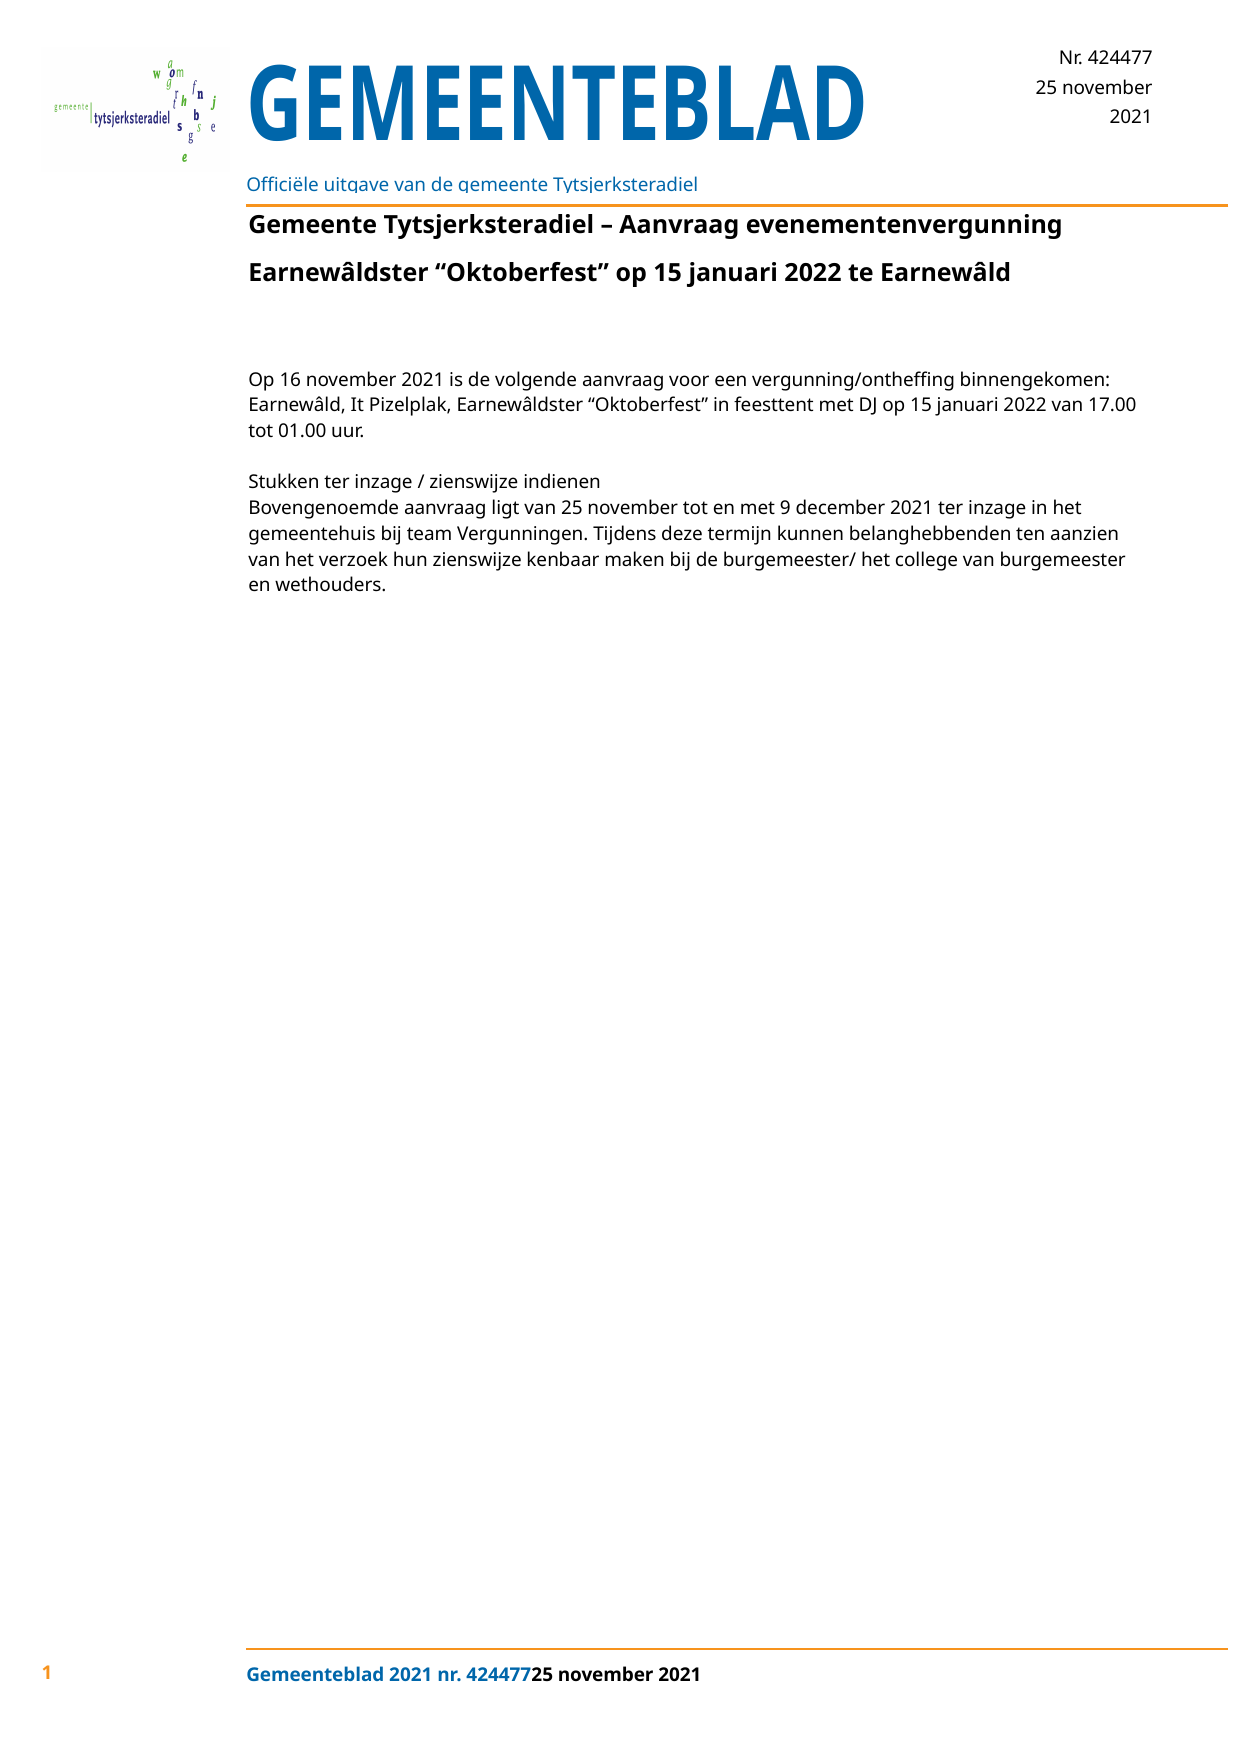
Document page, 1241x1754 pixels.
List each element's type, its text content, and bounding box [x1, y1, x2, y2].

text Stukken ter inzage / zienswijze indienen [248, 469, 1152, 494]
text Gemeente Tytsjerksteradiel – Aanvraag evenementenvergunning Earnewâldster “Oktoberfest” op 15 januari 2022 te Earnewâld [248, 207, 1152, 288]
text Earnewâld, It Pizelplak, Earnewâldster “Oktoberfest” in feesttent met DJ op 15 januari 2022 van 17.00 tot 01.00 uur. [248, 391, 1152, 443]
picture [41, 47, 231, 172]
text Bovengenoemde aanvraag ligt van 25 november tot en met 9 december 2021 ter inzage in het gemeentehuis bij team Vergunningen. Tijdens deze termijn kunnen belanghebbenden ten aanzien van het verzoek hun zienswijze kenbaar maken bij de burgemeester/ het college van burgemeester en wethouders. [248, 494, 1152, 597]
text Op 16 november 2021 is de volgende aanvraag voor een vergunning/ontheffing binnengekomen: [248, 366, 1152, 391]
